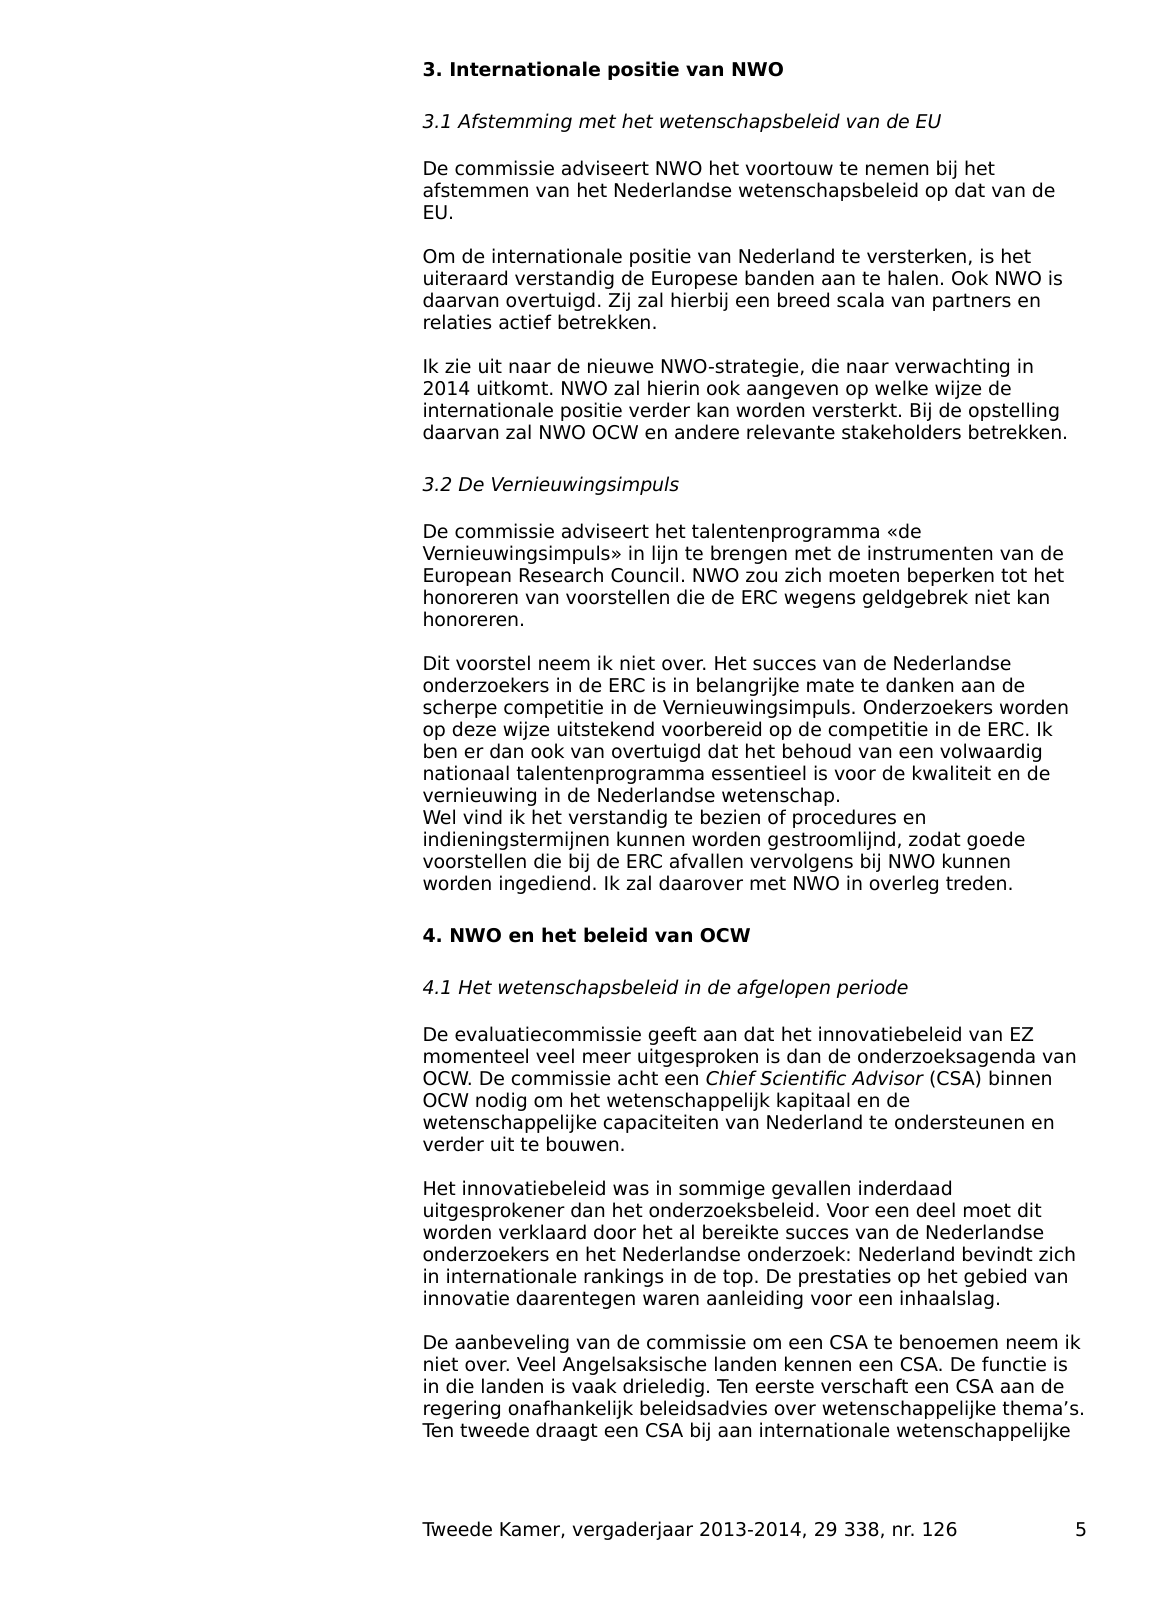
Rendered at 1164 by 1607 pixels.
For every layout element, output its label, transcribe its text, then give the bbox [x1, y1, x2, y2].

subtitle 3.2 De Vernieuwingsimpuls [422, 474, 1087, 496]
subtitle 4.1 Het wetenschapsbeleid in de afgelopen periode [422, 977, 1087, 999]
text Het innovatiebeleid was in sommige gevallen inderdaad uitgesprokener dan het onderzoeksbeleid. Voor een deel moet dit worden verklaard door het al bereikte succes van de Nederlandse onderzoekers en het Nederlandse onderzoek: Nederland bevindt zich in internationale rankings in de top. De prestaties op het gebied van innovatie daarentegen waren aanleiding voor een inhaalslag. [422, 1178, 1087, 1310]
text De commissie adviseert NWO het voortouw te nemen bij het afstemmen van het Nederlandse wetenschapsbeleid op dat van de EU. [422, 158, 1087, 224]
subtitle 4. NWO en het beleid van OCW [422, 925, 1087, 947]
subtitle 3.1 Afstemming met het wetenschapsbeleid van de EU [422, 111, 1087, 133]
text Dit voorstel neem ik niet over. Het succes van de Nederlandse onderzoekers in de ERC is in belangrijke mate te danken aan de scherpe competitie in de Vernieuwingsimpuls. Onderzoekers worden op deze wijze uitstekend voorbereid op de competitie in de ERC. Ik ben er dan ook van overtuigd dat het behoud van een volwaardig nationaal talentenprogramma essentieel is voor de kwaliteit en de vernieuwing in de Nederlandse wetenschap. [422, 653, 1087, 807]
text De aanbeveling van de commissie om een CSA te benoemen neem ik niet over. Veel Angelsaksische landen kennen een CSA. De functie is in die landen is vaak drieledig. Ten eerste verschaft een CSA aan de regering onafhankelijk beleidsadvies over wetenschappelijke thema’s. Ten tweede draagt een CSA bij aan internationale wetenschappelijke [422, 1332, 1087, 1442]
text Om de internationale positie van Nederland te versterken, is het uiteraard verstandig de Europese banden aan te halen. Ook NWO is daarvan overtuigd. Zij zal hierbij een breed scala van partners en relaties actief betrekken. [422, 246, 1087, 334]
subtitle 3. Internationale positie van NWO [422, 59, 1087, 81]
text Wel vind ik het verstandig te bezien of procedures en indieningstermijnen kunnen worden gestroomlijnd, zodat goede voorstellen die bij de ERC afvallen vervolgens bij NWO kunnen worden ingediend. Ik zal daarover met NWO in overleg treden. [422, 807, 1087, 895]
text De evaluatiecommissie geeft aan dat het innovatiebeleid van EZ momenteel veel meer uitgesproken is dan de onderzoeksagenda van OCW. De commissie acht een Chief Scientific Advisor (CSA) binnen OCW nodig om het wetenschappelijk kapitaal en de wetenschappelijke capaciteiten van Nederland te ondersteunen en verder uit te bouwen. [422, 1024, 1087, 1156]
text De commissie adviseert het talentenprogramma «de Vernieuwingsimpuls» in lijn te brengen met de instrumenten van de European Research Council. NWO zou zich moeten beperken tot het honoreren van voorstellen die de ERC wegens geldgebrek niet kan honoreren. [422, 521, 1087, 631]
text Ik zie uit naar de nieuwe NWO-strategie, die naar verwachting in 2014 uitkomt. NWO zal hierin ook aangeven op welke wijze de internationale positie verder kan worden versterkt. Bij de opstelling daarvan zal NWO OCW en andere relevante stakeholders betrekken. [422, 356, 1087, 444]
